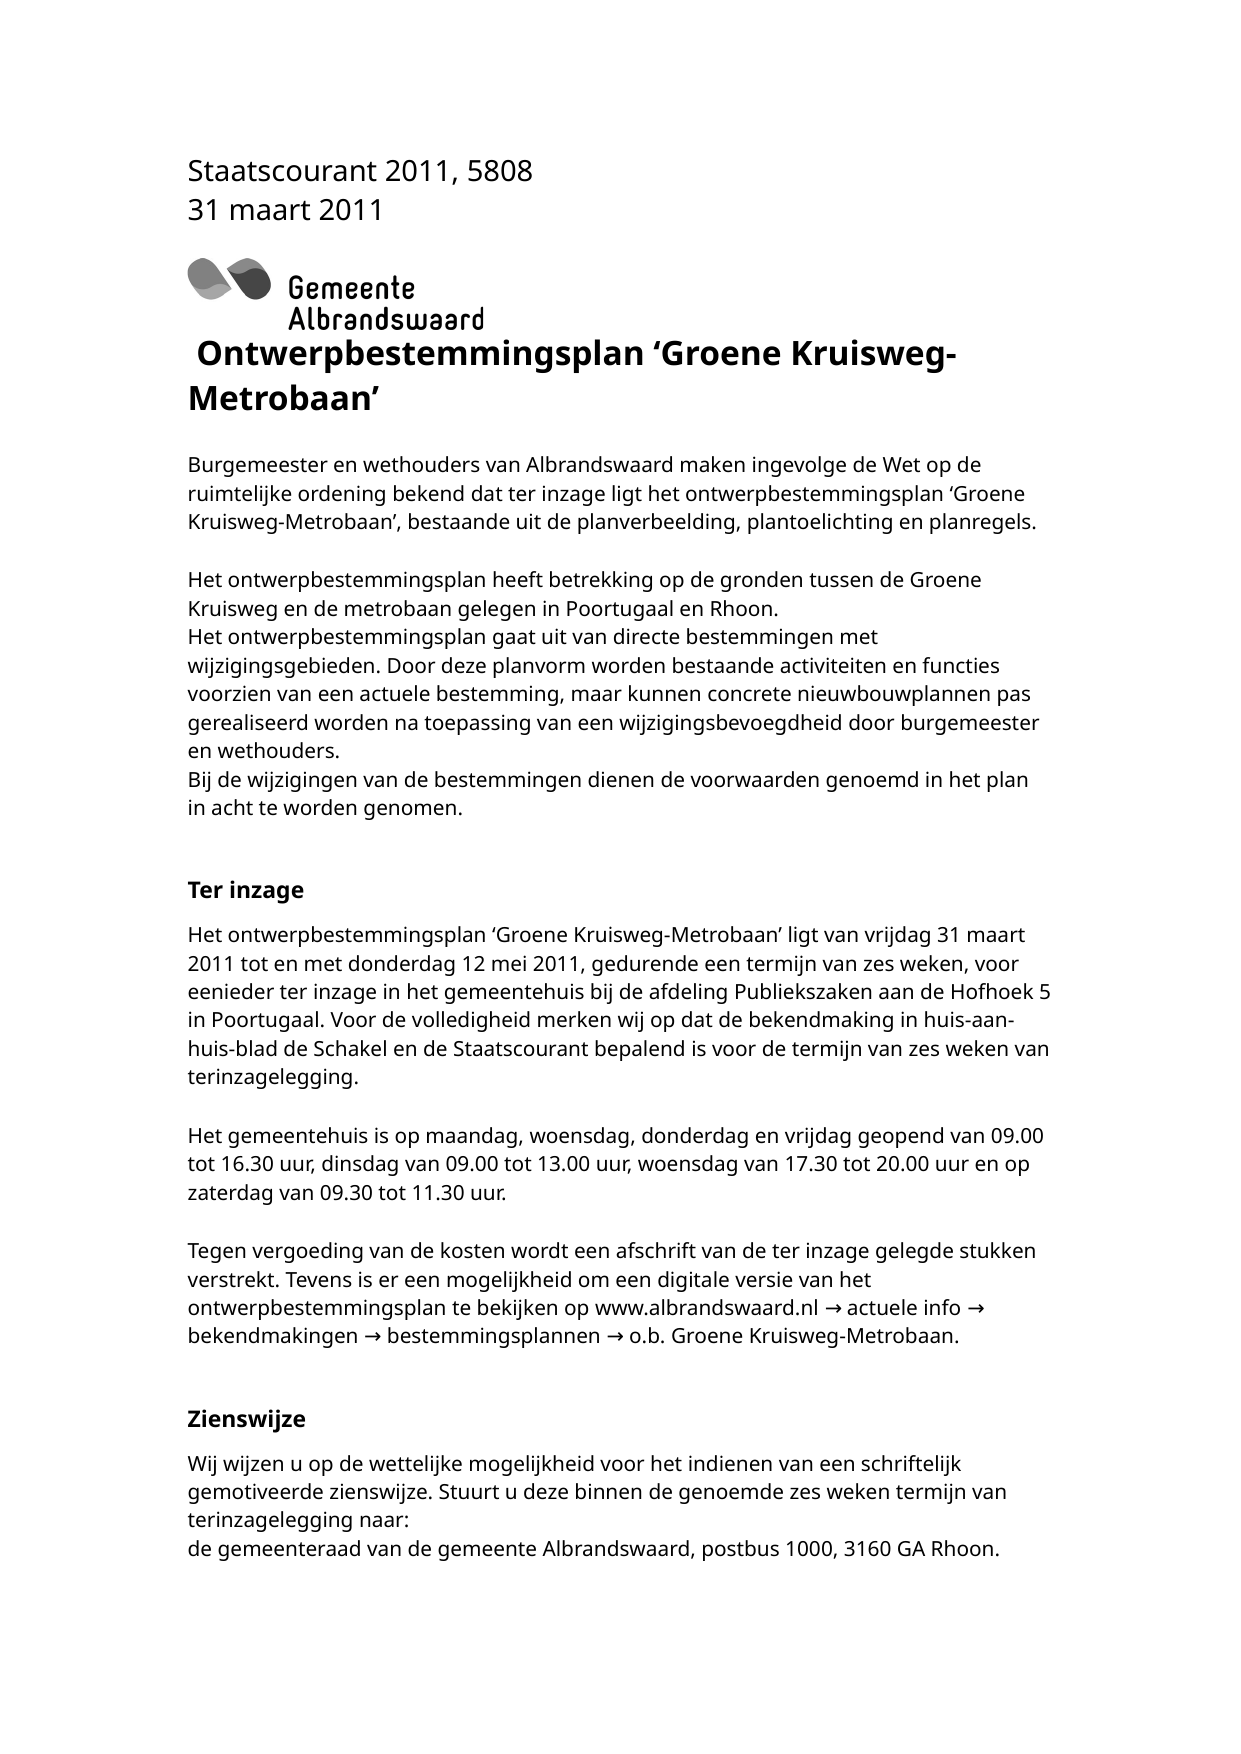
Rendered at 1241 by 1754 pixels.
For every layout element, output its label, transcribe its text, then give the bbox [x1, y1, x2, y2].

text Het ontwerpbestemmingsplan heeft betrekking op de gronden tussen de Groene Kruisweg en de metrobaan gelegen in Poortugaal en Rhoon. [187, 566, 1053, 622]
text de gemeenteraad van de gemeente Albrandswaard, postbus 1000, 3160 GA Rhoon. [187, 1534, 1053, 1562]
picture [187, 258, 484, 330]
subtitle Ontwerpbestemmingsplan ‘Groene Kruisweg-Metrobaan’ [187, 271, 1053, 420]
text Het ontwerpbestemmingsplan gaat uit van directe bestemmingen met wijzigingsgebieden. Door deze planvorm worden bestaande activiteiten en functies voorzien van een actuele bestemming, maar kunnen concrete nieuwbouwplannen pas gerealiseerd worden na toepassing van een wijzigingsbevoegdheid door burgemeester en wethouders. [187, 622, 1053, 765]
text Het gemeentehuis is op maandag, woensdag, donderdag en vrijdag geopend van 09.00 tot 16.30 uur, dinsdag van 09.00 tot 13.00 uur, woensdag van 17.30 tot 20.00 uur en op zaterdag van 09.30 tot 11.30 uur. [187, 1121, 1053, 1206]
text Bij de wijzigingen van de bestemmingen dienen de voorwaarden genoemd in het plan in acht te worden genomen. [187, 765, 1053, 822]
text Staatscourant 2011, 5808 [187, 150, 1053, 190]
text Tegen vergoeding van de kosten wordt een afschrift van de ter inzage gelegde stukken verstrekt. Tevens is er een mogelijkheid om een digitale versie van het ontwerpbestemmingsplan te bekijken op www.albrandswaard.nl → actuele info → bekendmakingen → bestemmingsplannen → o.b. Groene Kruisweg-Metrobaan. [187, 1236, 1053, 1350]
subtitle Ter inzage [187, 874, 1053, 905]
subtitle Zienswijze [187, 1402, 1053, 1434]
text 31 maart 2011 [187, 190, 1053, 229]
text Burgemeester en wethouders van Albrandswaard maken ingevolge de Wet op de ruimtelijke ordening bekend dat ter inzage ligt het ontwerpbestemmingsplan ‘Groene Kruisweg-Metrobaan’, bestaande uit de planverbeelding, plantoelichting en planregels. [187, 450, 1053, 536]
text Wij wijzen u op de wettelijke mogelijkheid voor het indienen van een schriftelijk gemotiveerde zienswijze. Stuurt u deze binnen de genoemde zes weken termijn van terinzagelegging naar: [187, 1449, 1053, 1534]
text Het ontwerpbestemmingsplan ‘Groene Kruisweg-Metrobaan’ ligt van vrijdag 31 maart 2011 tot en met donderdag 12 mei 2011, gedurende een termijn van zes weken, voor eenieder ter inzage in het gemeentehuis bij de afdeling Publiekszaken aan de Hofhoek 5 in Poortugaal. Voor de volledigheid merken wij op dat de bekendmaking in huis-aan-huis-blad de Schakel en de Staatscourant bepalend is voor de termijn van zes weken van terinzagelegging. [187, 920, 1053, 1091]
